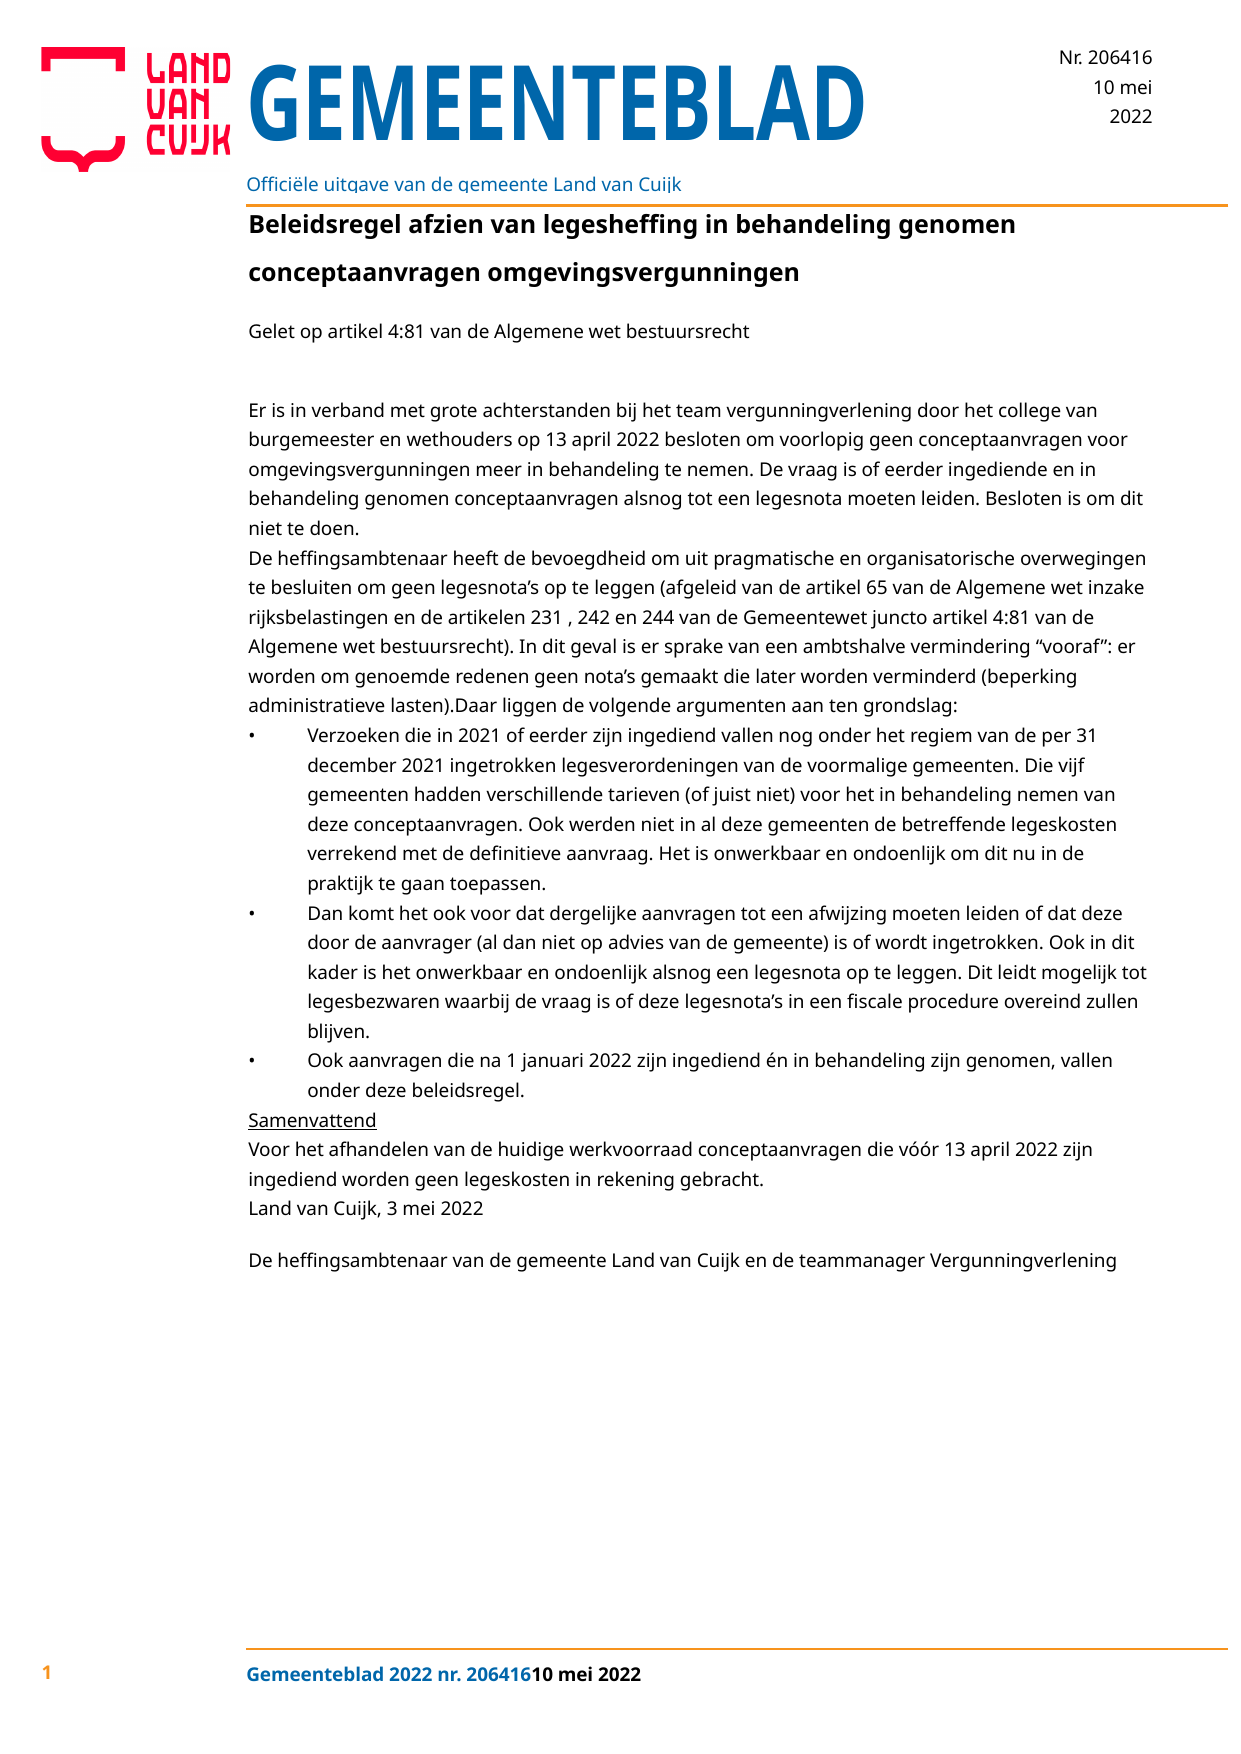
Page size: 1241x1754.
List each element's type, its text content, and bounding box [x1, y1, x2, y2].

text Voor het afhandelen van de huidige werkvoorraad conceptaanvragen die vóór 13 april 2022 zijn ingediend worden geen legeskosten in rekening gebracht. [248, 1136, 1152, 1192]
list Dan komt het ook voor dat dergelijke aanvragen tot een afwijzing moeten leiden of dat deze door de aanvrager (al dan niet op advies van de gemeente) is of wordt ingetrokken. Ook in dit kader is het onwerkbaar en ondoenlijk alsnog een legesnota op te leggen. Dit leidt mogelijk tot legesbezwaren waarbij de vraag is of deze legesnota’s in een fiscale procedure overeind zullen blijven. [248, 900, 1152, 1044]
text Land van Cuijk, 3 mei 2022 [248, 1196, 1152, 1221]
list Verzoeken die in 2021 of eerder zijn ingediend vallen nog onder het regiem van de per 31 december 2021 ingetrokken legesverordeningen van de voormalige gemeenten. Die vijf gemeenten hadden verschillende tarieven (of juist niet) voor het in behandeling nemen van deze conceptaanvragen. Ook werden niet in al deze gemeenten de betreffende legeskosten verrekend met de definitieve aanvraag. Het is onwerkbaar en ondoenlijk om dit nu in de praktijk te gaan toepassen. [248, 722, 1152, 896]
list Ook aanvragen die na 1 januari 2022 zijn ingediend én in behandeling zijn genomen, vallen onder deze beleidsregel. [248, 1048, 1152, 1103]
text Beleidsregel afzien van legesheffing in behandeling genomen conceptaanvragen omgevingsvergunningen [248, 207, 1152, 288]
text Gelet op artikel 4:81 van de Algemene wet bestuursrecht [248, 318, 1152, 344]
text Er is in verband met grote achterstanden bij het team vergunningverlening door het college van burgemeester en wethouders op 13 april 2022 besloten om voorlopig geen conceptaanvragen voor omgevingsvergunningen meer in behandeling te nemen. De vraag is of eerder ingediende en in behandeling genomen conceptaanvragen alsnog tot een legesnota moeten leiden. Besloten is om dit niet te doen. [248, 397, 1152, 541]
text De heffingsambtenaar van de gemeente Land van Cuijk en de teammanager Vergunningverlening [248, 1247, 1152, 1273]
text De heffingsambtenaar heeft de bevoegdheid om uit pragmatische en organisatorische overwegingen te besluiten om geen legesnota’s op te leggen (afgeleid van de artikel 65 van de Algemene wet inzake rijksbelastingen en de artikelen 231 , 242 en 244 van de Gemeentewet juncto artikel 4:81 van de Algemene wet bestuursrecht). In dit geval is er sprake van een ambtshalve vermindering “vooraf”: er worden om genoemde redenen geen nota’s gemaakt die later worden verminderd (beperking administratieve lasten).Daar liggen de volgende argumenten aan ten grondslag: [248, 545, 1152, 718]
picture [41, 47, 231, 172]
text Samenvattend [248, 1107, 1152, 1132]
